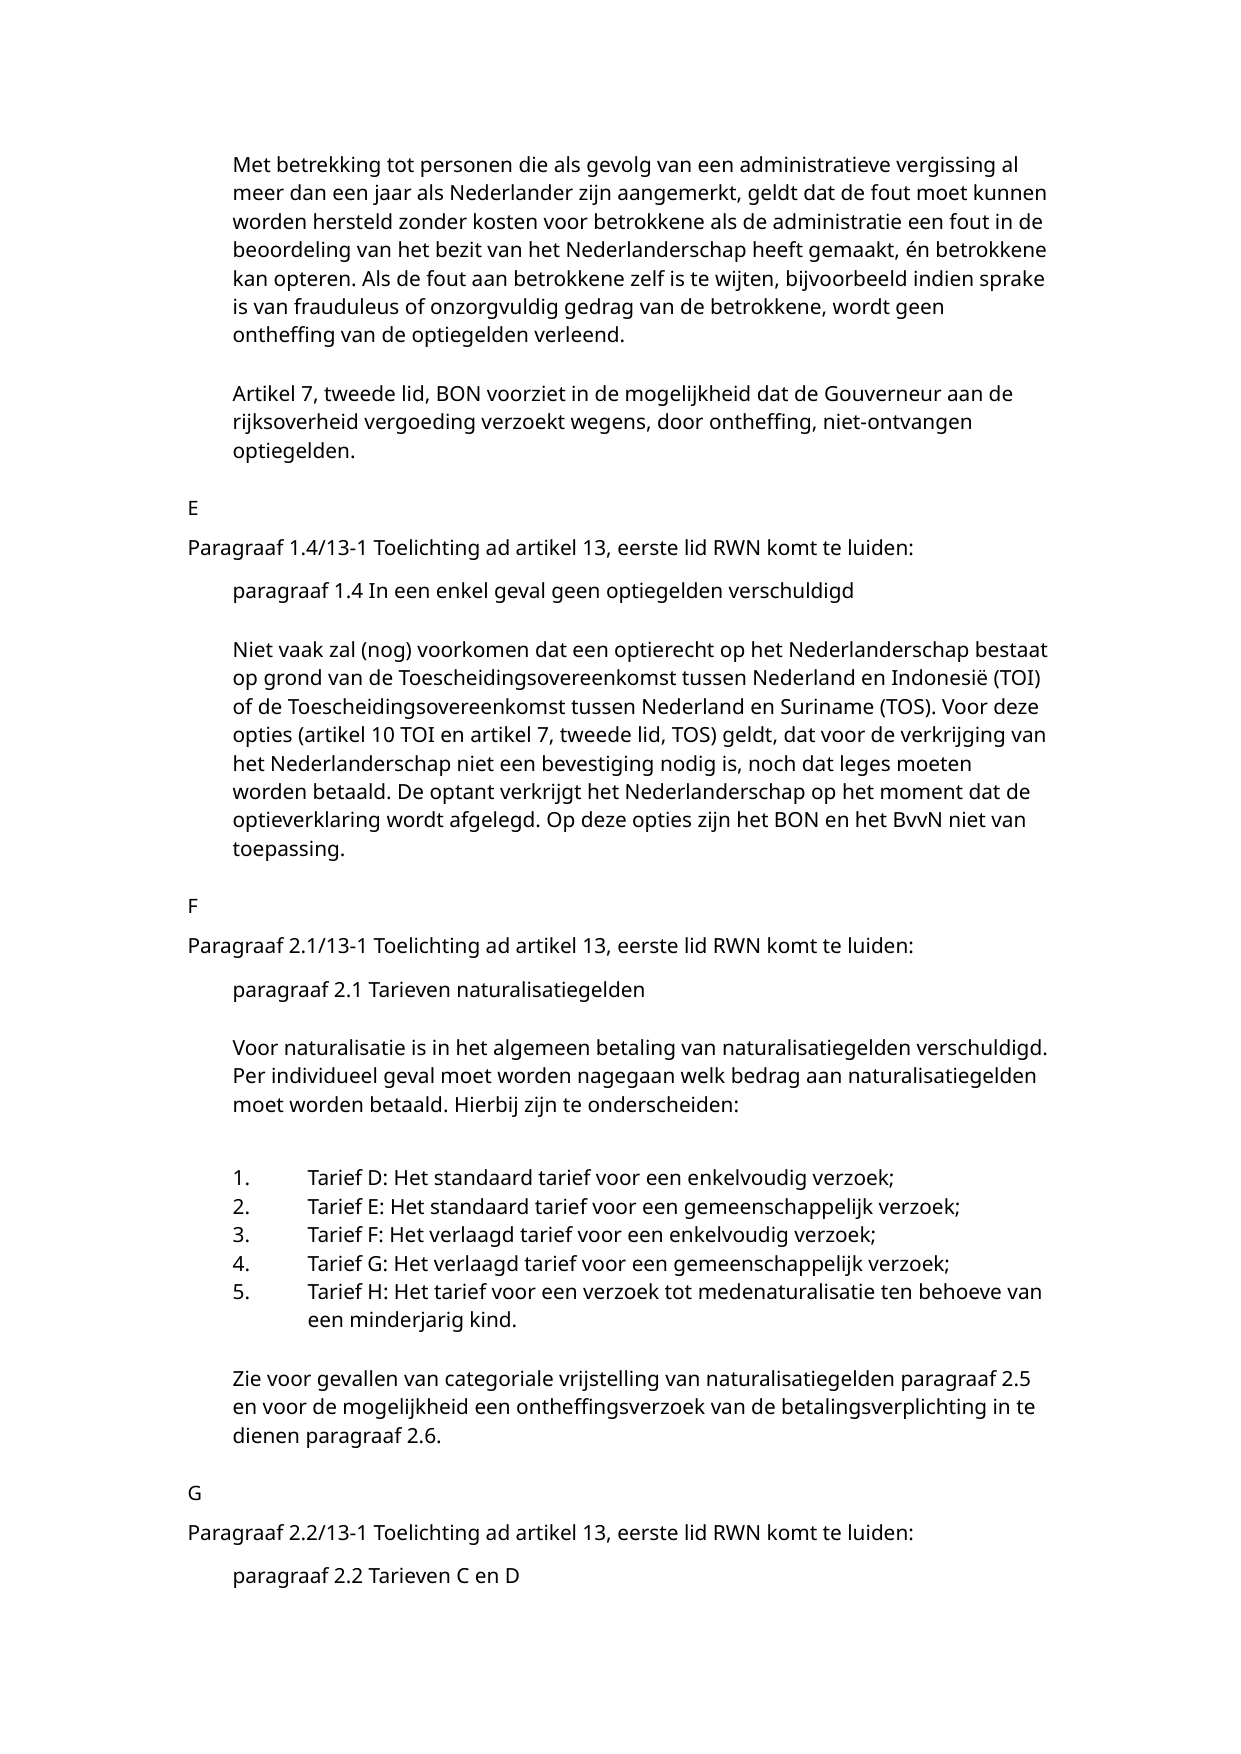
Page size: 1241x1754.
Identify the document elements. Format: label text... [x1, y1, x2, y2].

list Tarief D: Het standaard tarief voor een enkelvoudig verzoek; [232, 1163, 1053, 1192]
text G [187, 1479, 1053, 1506]
text Paragraaf 2.1/13-1 Toelichting ad artikel 13, eerste lid RWN komt te luiden: [187, 931, 1053, 960]
text Paragraaf 1.4/13-1 Toelichting ad artikel 13, eerste lid RWN komt te luiden: [187, 533, 1053, 562]
text Zie voor gevallen van categoriale vrijstelling van naturalisatiegelden paragraaf 2.5 en voor de mogelijkheid een ontheffingsverzoek van de betalingsverplichting in te dienen paragraaf 2.6. [232, 1364, 1053, 1449]
subtitle paragraaf 2.2 Tarieven C en D [232, 1562, 1053, 1590]
text Niet vaak zal (nog) voorkomen dat een optierecht op het Nederlanderschap bestaat op grond van de Toescheidingsovereenkomst tussen Nederland en Indonesië (TOI) of de Toescheidingsovereenkomst tussen Nederland en Suriname (TOS). Voor deze opties (artikel 10 TOI en artikel 7, tweede lid, TOS) geldt, dat voor de verkrijging van het Nederlanderschap niet een bevestiging nodig is, noch dat leges moeten worden betaald. De optant verkrijgt het Nederlanderschap op het moment dat de optieverklaring wordt afgelegd. Op deze opties zijn het BON en het BvvN niet van toepassing. [232, 635, 1053, 862]
text E [187, 494, 1053, 521]
subtitle paragraaf 1.4 In een enkel geval geen optiegelden verschuldigd [232, 577, 1053, 605]
list Tarief G: Het verlaagd tarief voor een gemeenschappelijk verzoek; [232, 1249, 1053, 1277]
list Tarief H: Het tarief voor een verzoek tot medenaturalisatie ten behoeve van een minderjarig kind. [232, 1277, 1053, 1334]
list Tarief F: Het verlaagd tarief voor een enkelvoudig verzoek; [232, 1220, 1053, 1249]
text Voor naturalisatie is in het algemeen betaling van naturalisatiegelden verschuldigd. Per individueel geval moet worden nagegaan welk bedrag aan naturalisatiegelden moet worden betaald. Hierbij zijn te onderscheiden: [232, 1033, 1053, 1118]
text Artikel 7, tweede lid, BON voorziet in de mogelijkheid dat de Gouverneur aan de rijksoverheid vergoeding verzoekt wegens, door ontheffing, niet-ontvangen optiegelden. [232, 379, 1053, 464]
text Met betrekking tot personen die als gevolg van een administratieve vergissing al meer dan een jaar als Nederlander zijn aangemerkt, geldt dat de fout moet kunnen worden hersteld zonder kosten voor betrokkene als de administratie een fout in de beoordeling van het bezit van het Nederlanderschap heeft gemaakt, én betrokkene kan opteren. Als de fout aan betrokkene zelf is te wijten, bijvoorbeeld indien sprake is van frauduleus of onzorgvuldig gedrag van de betrokkene, wordt geen ontheffing van de optiegelden verleend. [232, 150, 1053, 349]
text F [187, 892, 1053, 919]
text Paragraaf 2.2/13-1 Toelichting ad artikel 13, eerste lid RWN komt te luiden: [187, 1518, 1053, 1547]
subtitle paragraaf 2.1 Tarieven naturalisatiegelden [232, 975, 1053, 1003]
list Tarief E: Het standaard tarief voor een gemeenschappelijk verzoek; [232, 1192, 1053, 1220]
